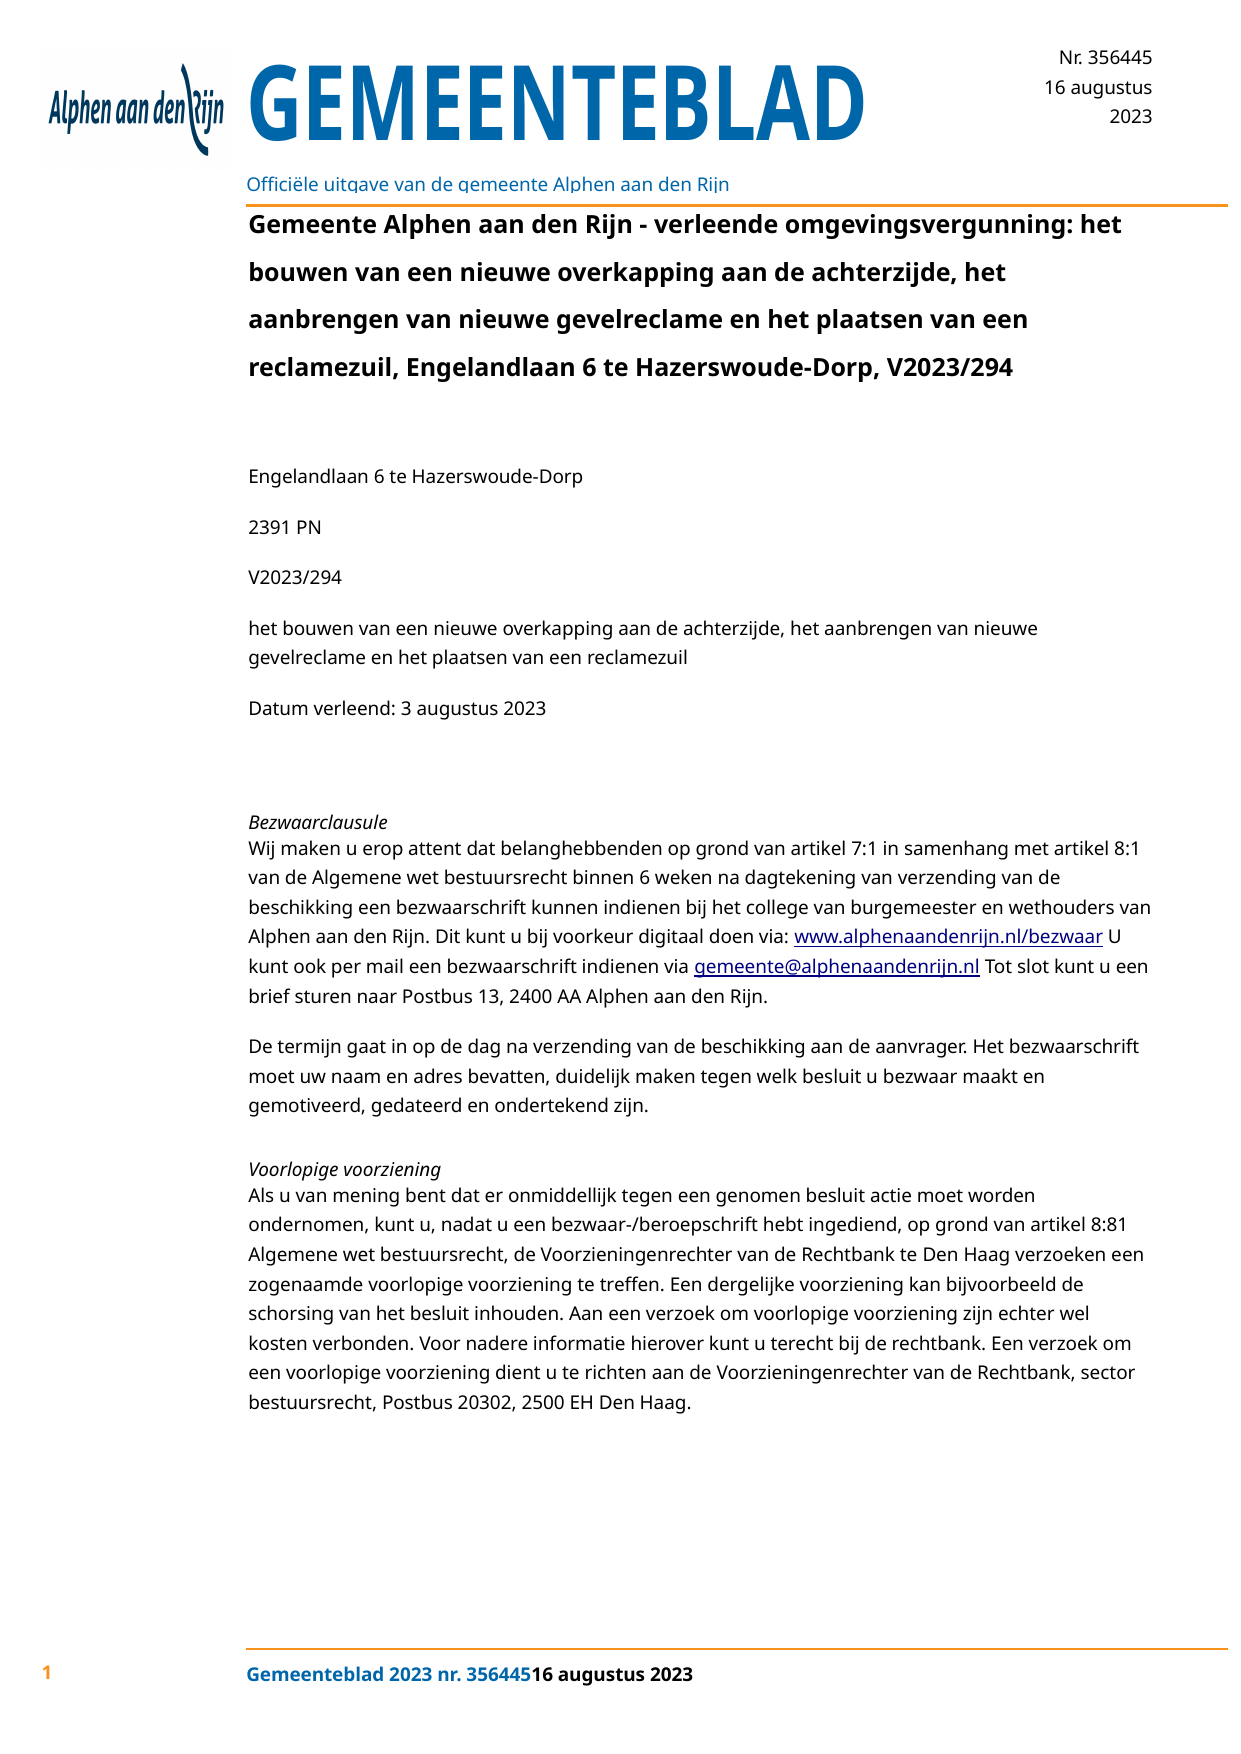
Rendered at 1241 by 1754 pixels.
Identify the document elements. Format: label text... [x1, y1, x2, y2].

text Datum verleend: 3 augustus 2023 [248, 695, 1152, 721]
text Bezwaarclausule [248, 809, 1152, 835]
text Gemeente Alphen aan den Rijn - verleende omgevingsvergunning: het bouwen van een nieuwe overkapping aan de achterzijde, het aanbrengen van nieuwe gevelreclame en het plaatsen van een reclamezuil, Engelandlaan 6 te Hazerswoude-Dorp, V2023/294 [248, 207, 1152, 384]
text 2391 PN [248, 514, 1152, 540]
text Als u van mening bent dat er onmiddellijk tegen een genomen besluit actie moet worden ondernomen, kunt u, nadat u een bezwaar-/beroepschrift hebt ingediend, op grond van artikel 8:81 Algemene wet bestuursrecht, de Voorzieningenrechter van de Rechtbank te Den Haag verzoeken een zogenaamde voorlopige voorziening te treffen. Een dergelijke voorziening kan bijvoorbeeld de schorsing van het besluit inhouden. Aan een verzoek om voorlopige voorziening zijn echter wel kosten verbonden. Voor nadere informatie hierover kunt u terecht bij de rechtbank. Een verzoek om een voorlopige voorziening dient u te richten aan de Voorzieningenrechter van de Rechtbank, sector bestuursrecht, Postbus 20302, 2500 EH Den Haag. [248, 1182, 1152, 1415]
text V2023/294 [248, 564, 1152, 590]
text Wij maken u erop attent dat belanghebbenden op grond van artikel 7:1 in samenhang met artikel 8:1 van de Algemene wet bestuursrecht binnen 6 weken na dagtekening van verzending van de beschikking een bezwaarschrift kunnen indienen bij het college van burgemeester en wethouders van Alphen aan den Rijn. Dit kunt u bij voorkeur digitaal doen via: www.alphenaandenrijn.nl/bezwaar U kunt ook per mail een bezwaarschrift indienen via gemeente@alphenaandenrijn.nl Tot slot kunt u een brief sturen naar Postbus 13, 2400 AA Alphen aan den Rijn. [248, 835, 1152, 1008]
text het bouwen van een nieuwe overkapping aan de achterzijde, het aanbrengen van nieuwe gevelreclame en het plaatsen van een reclamezuil [248, 615, 1152, 670]
text De termijn gaat in op de dag na verzending van de beschikking aan de aanvrager. Het bezwaarschrift moet uw naam en adres bevatten, duidelijk maken tegen welk besluit u bezwaar maakt en gemotiveerd, gedateerd en ondertekend zijn. [248, 1033, 1152, 1118]
picture [41, 47, 231, 172]
text Engelandlaan 6 te Hazerswoude-Dorp [248, 463, 1152, 489]
text Voorlopige voorziening [248, 1156, 1152, 1182]
